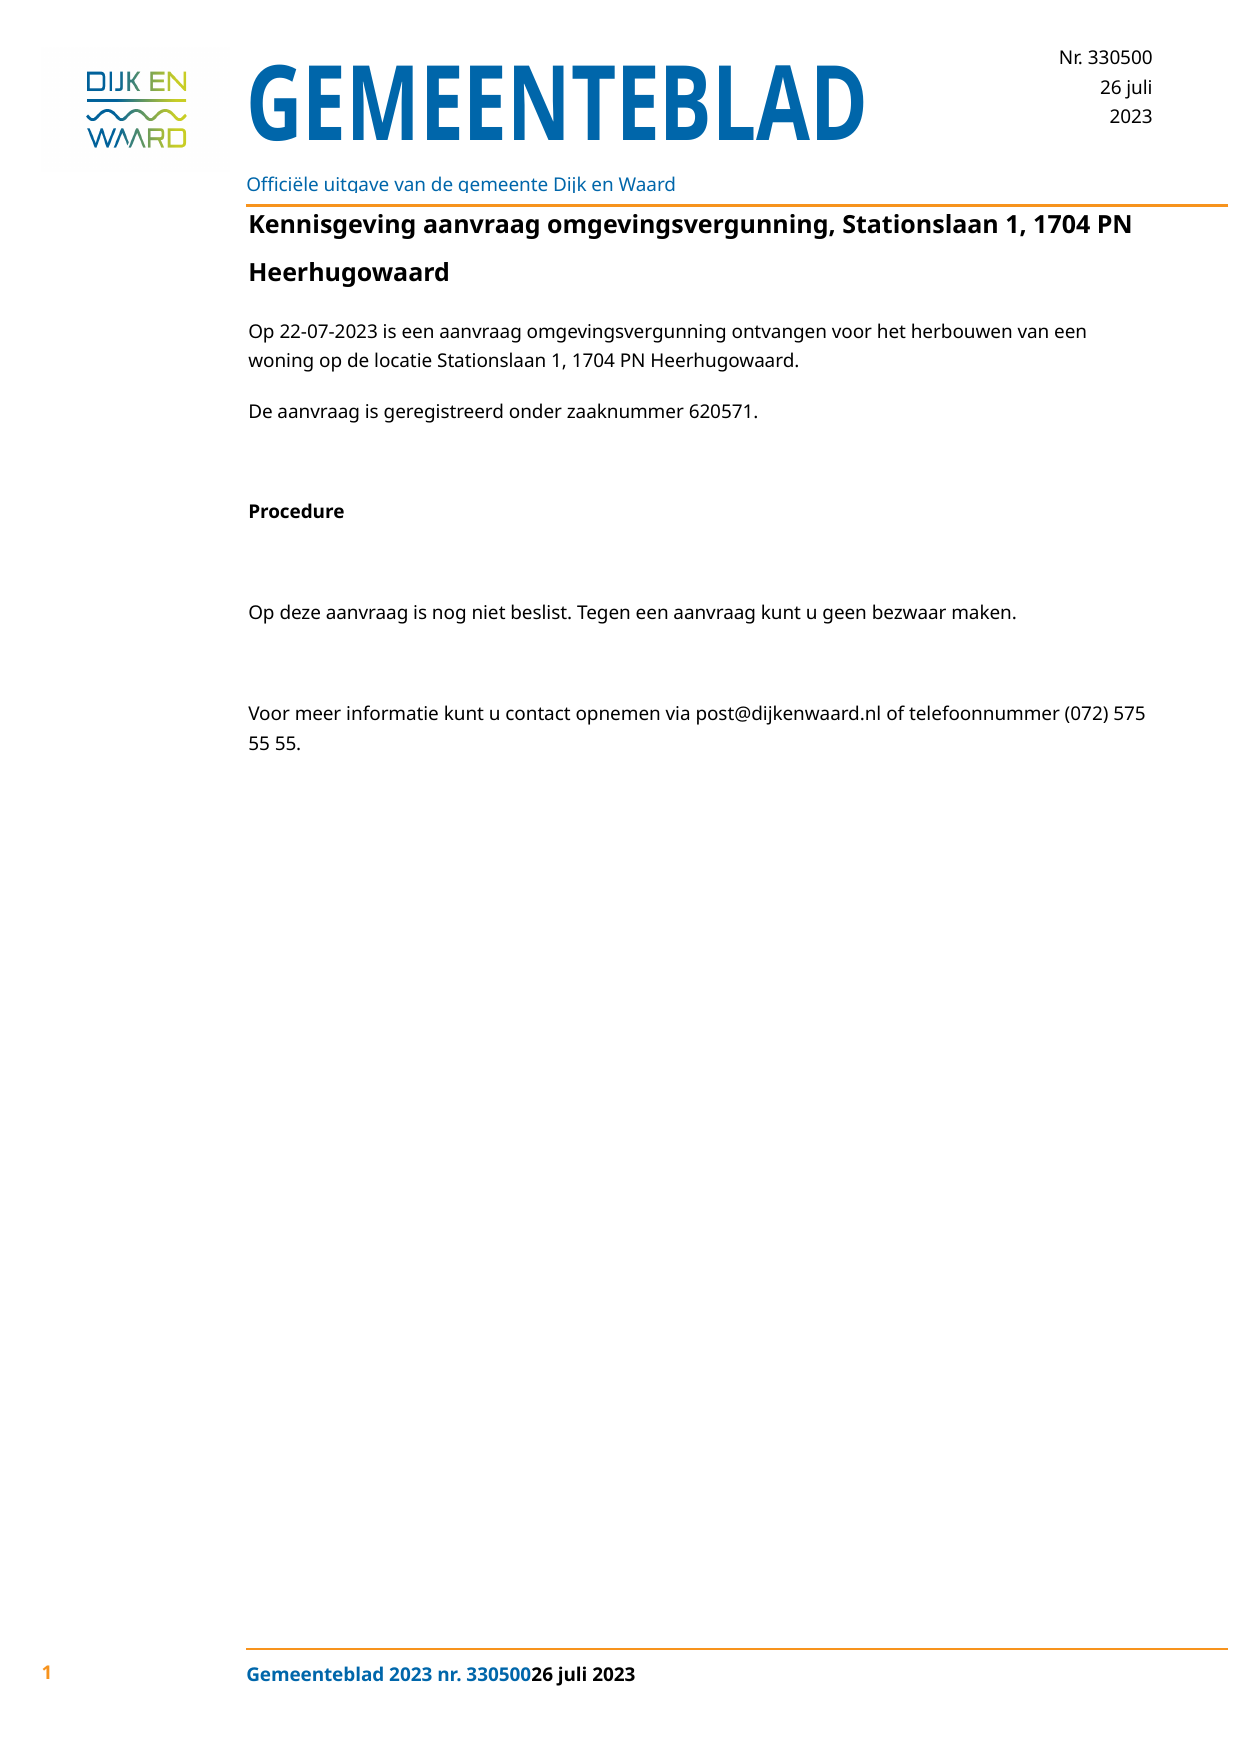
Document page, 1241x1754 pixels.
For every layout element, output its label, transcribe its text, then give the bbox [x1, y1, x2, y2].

text Op deze aanvraag is nog niet beslist. Tegen een aanvraag kunt u geen bezwaar maken. [248, 599, 1152, 625]
text De aanvraag is geregistreerd onder zaaknummer 620571. [248, 398, 1152, 424]
text Kennisgeving aanvraag omgevingsvergunning, Stationslaan 1, 1704 PN Heerhugowaard [248, 207, 1152, 288]
text Op 22-07-2023 is een aanvraag omgevingsvergunning ontvangen voor het herbouwen van een woning op de locatie Stationslaan 1, 1704 PN Heerhugowaard. [248, 318, 1152, 373]
text Voor meer informatie kunt u contact opnemen via post@dijkenwaard.nl of telefoonnummer (072) 575 55 55. [248, 700, 1152, 756]
picture [41, 47, 231, 172]
text Procedure [248, 499, 1152, 524]
